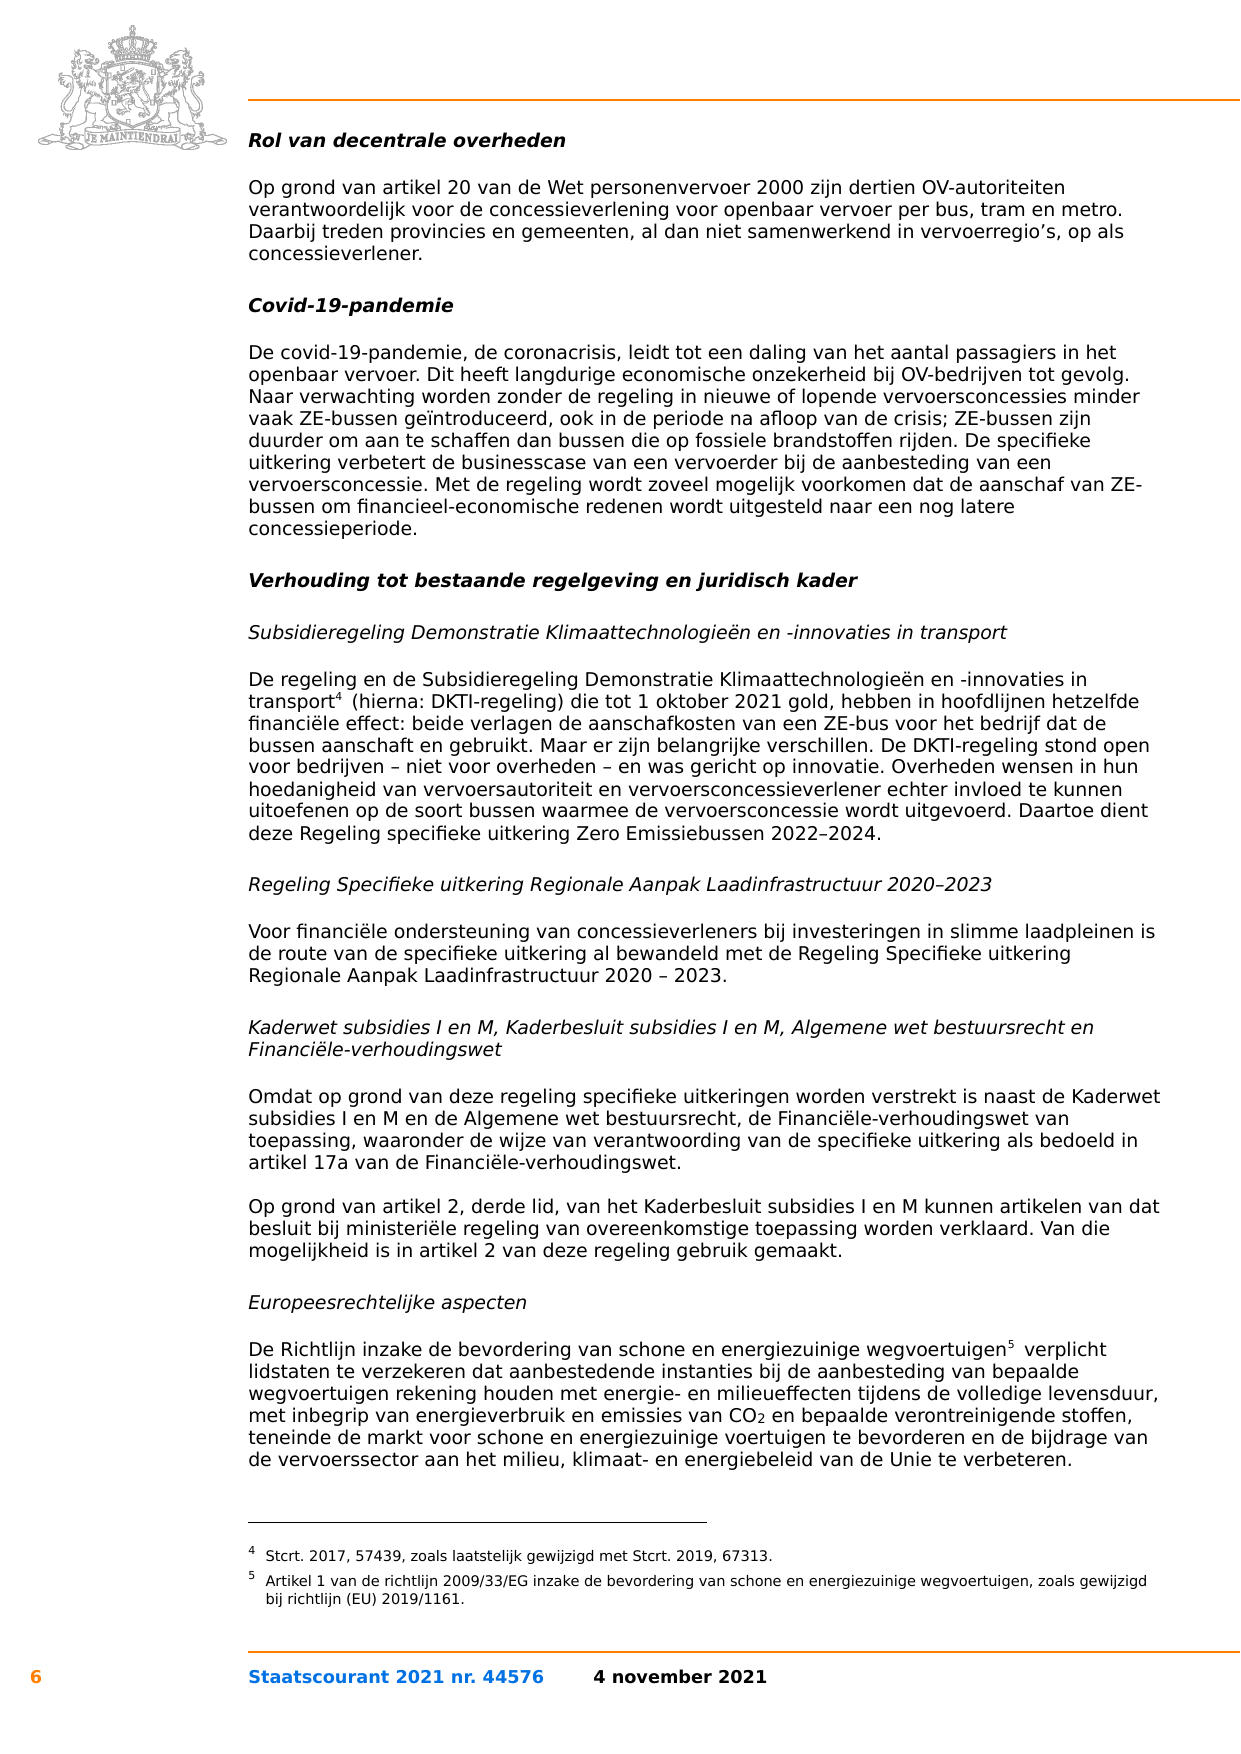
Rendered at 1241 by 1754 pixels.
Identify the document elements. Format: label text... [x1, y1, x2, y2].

text Voor financiële ondersteuning van concessieverleners bij investeringen in slimme laadpleinen is de route van de specifieke uitkering al bewandeld met de Regeling Specifieke uitkering Regionale Aanpak Laadinfrastructuur 2020 – 2023. [248, 921, 1163, 987]
text De covid-19-pandemie, de coronacrisis, leidt tot een daling van het aantal passagiers in het openbaar vervoer. Dit heeft langdurige economische onzekerheid bij OV-bedrijven tot gevolg. Naar verwachting worden zonder de regeling in nieuwe of lopende vervoersconcessies minder vaak ZE-bussen geïntroduceerd, ook in de periode na afloop van de crisis; ZE-bussen zijn duurder om aan te schaffen dan bussen die op fossiele brandstoffen rijden. De specifieke uitkering verbetert de businesscase van een vervoerder bij de aanbesteding van een vervoersconcessie. Met de regeling wordt zoveel mogelijk voorkomen dat de aanschaf van ZE-bussen om financieel-economische redenen wordt uitgesteld naar een nog latere concessieperiode. [248, 342, 1163, 539]
text Stcrt. 2017, 57439, zoals laatstelijk gewijzigd met Stcrt. 2019, 67313. [248, 1544, 1163, 1566]
text Omdat op grond van deze regeling specifieke uitkeringen worden verstrekt is naast de Kaderwet subsidies I en M en de Algemene wet bestuursrecht, de Financiële-verhoudingswet van toepassing, waaronder de wijze van verantwoording van de specifieke uitkering als bedoeld in artikel 17a van de Financiële-verhoudingswet. [248, 1086, 1163, 1174]
subtitle Verhouding tot bestaande regelgeving en juridisch kader [248, 569, 1163, 592]
text De Richtlijn inzake de bevordering van schone en energiezuinige wegvoertuigen verplicht lidstaten te verzekeren dat aanbestedende instanties bij de aanbesteding van bepaalde wegvoertuigen rekening houden met energie- en milieueffecten tijdens de volledige levensduur, met inbegrip van energieverbruik en emissies van CO2 en bepaalde verontreinigende stoffen, teneinde de markt voor schone en energiezuinige voertuigen te bevorderen en de bijdrage van de vervoerssector aan het milieu, klimaat- en energiebeleid van de Unie te verbeteren. [248, 1339, 1163, 1471]
subtitle Rol van decentrale overheden [248, 130, 1163, 152]
subtitle Europeesrechtelijke aspecten [248, 1292, 1163, 1314]
subtitle Kaderwet subsidies I en M, Kaderbesluit subsidies I en M, Algemene wet bestuursrecht en Financiële-verhoudingswet [248, 1017, 1163, 1061]
subtitle Regeling Specifieke uitkering Regionale Aanpak Laadinfrastructuur 2020–2023 [248, 874, 1163, 896]
text Artikel 1 van de richtlijn 2009/33/EG inzake de bevordering van schone en energiezuinige wegvoertuigen, zoals gewijzigd bij richtlijn (EU) 2019/1161. [248, 1569, 1163, 1608]
picture [38, 25, 227, 150]
text Op grond van artikel 20 van de Wet personenvervoer 2000 zijn dertien OV-autoriteiten verantwoordelijk voor de concessieverlening voor openbaar vervoer per bus, tram en metro. Daarbij treden provincies en gemeenten, al dan niet samenwerkend in vervoerregio’s, op als concessieverlener. [248, 177, 1163, 265]
text Op grond van artikel 2, derde lid, van het Kaderbesluit subsidies I en M kunnen artikelen van dat besluit bij ministeriële regeling van overeenkomstige toepassing worden verklaard. Van die mogelijkheid is in artikel 2 van deze regeling gebruik gemaakt. [248, 1196, 1163, 1262]
subtitle Covid-19-pandemie [248, 295, 1163, 317]
text De regeling en de Subsidieregeling Demonstratie Klimaattechnologieën en -innovaties in transport (hierna: DKTI-regeling) die tot 1 oktober 2021 gold, hebben in hoofdlijnen hetzelfde financiële effect: beide verlagen de aanschafkosten van een ZE-bus voor het bedrijf dat de bussen aanschaft en gebruikt. Maar er zijn belangrijke verschillen. De DKTI-regeling stond open voor bedrijven – niet voor overheden – en was gericht op innovatie. Overheden wensen in hun hoedanigheid van vervoersautoriteit en vervoersconcessieverlener echter invloed te kunnen uitoefenen op de soort bussen waarmee de vervoersconcessie wordt uitgevoerd. Daartoe dient deze Regeling specifieke uitkering Zero Emissiebussen 2022–2024. [248, 668, 1163, 844]
subtitle Subsidieregeling Demonstratie Klimaattechnologieën en -innovaties in transport [248, 622, 1163, 643]
